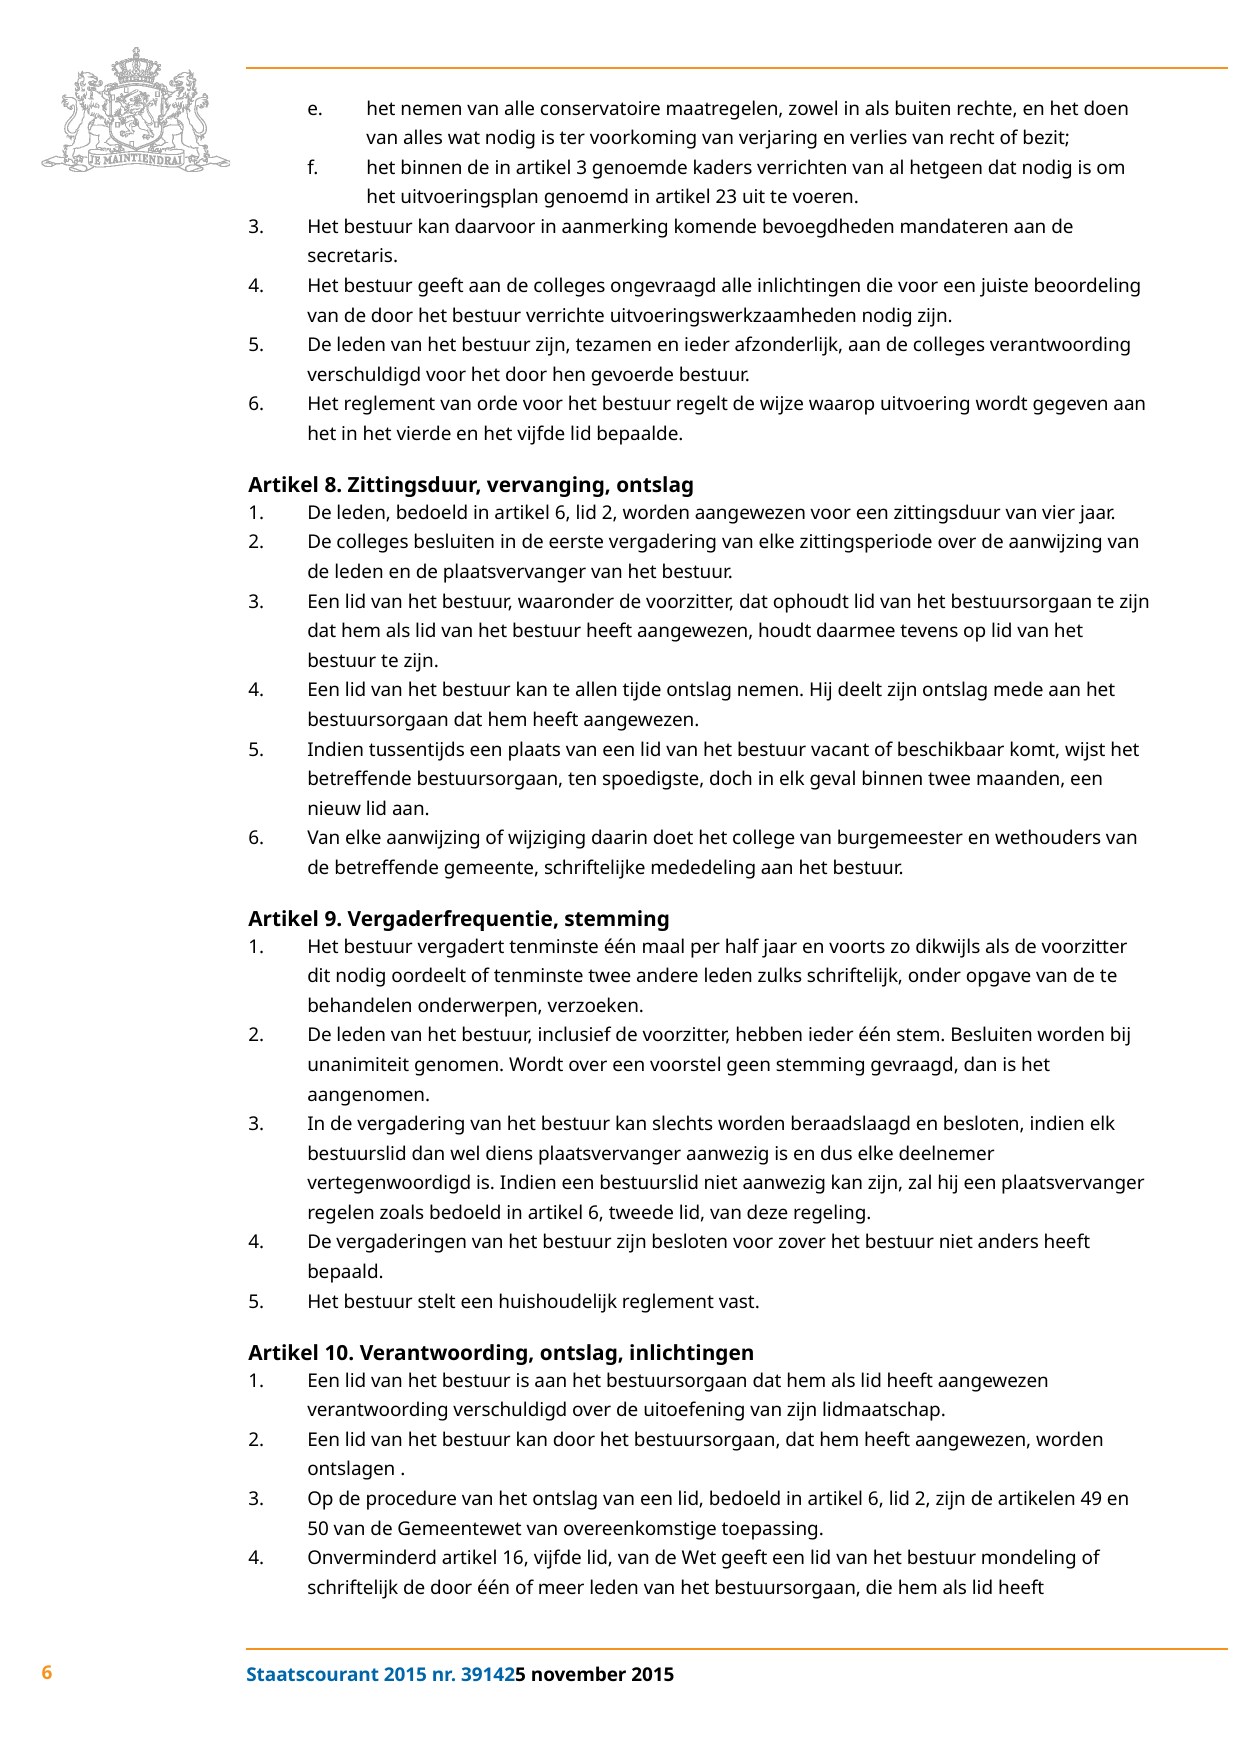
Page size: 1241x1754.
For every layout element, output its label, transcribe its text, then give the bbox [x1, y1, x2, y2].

list De leden, bedoeld in artikel 6, lid 2, worden aangewezen voor een zittingsduur van vier jaar. [248, 499, 1152, 525]
list In de vergadering van het bestuur kan slechts worden beraadslaagd en besloten, indien elk bestuurslid dan wel diens plaatsvervanger aanwezig is en dus elke deelnemer vertegenwoordigd is. Indien een bestuurslid niet aanwezig kan zijn, zal hij een plaatsvervanger regelen zoals bedoeld in artikel 6, tweede lid, van deze regeling. [248, 1110, 1152, 1225]
list Onverminderd artikel 16, vijfde lid, van de Wet geeft een lid van het bestuur mondeling of schriftelijk de door één of meer leden van het bestuursorgaan, die hem als lid heeft [248, 1544, 1152, 1599]
list Het bestuur vergadert tenminste één maal per half jaar en voorts zo dikwijls als de voorzitter dit nodig oordeelt of tenminste twee andere leden zulks schriftelijk, onder opgave van de te behandelen onderwerpen, verzoeken. [248, 933, 1152, 1018]
list Het bestuur geeft aan de colleges ongevraagd alle inlichtingen die voor een juiste beoordeling van de door het bestuur verrichte uitvoeringswerkzaamheden nodig zijn. [248, 272, 1152, 328]
list De vergaderingen van het bestuur zijn besloten voor zover het bestuur niet anders heeft bepaald. [248, 1229, 1152, 1284]
list het nemen van alle conservatoire maatregelen, zowel in als buiten rechte, en het doen van alles wat nodig is ter voorkoming van verjaring en verlies van recht of bezit; [307, 95, 1152, 150]
list Op de procedure van het ontslag van een lid, bedoeld in artikel 6, lid 2, zijn de artikelen 49 en 50 van de Gemeentewet van overeenkomstige toepassing. [248, 1485, 1152, 1540]
text Artikel 9. Vergaderfrequentie, stemming [248, 904, 1152, 933]
list Het reglement van orde voor het bestuur regelt de wijze waarop uitvoering wordt gegeven aan het in het vierde en het vijfde lid bepaalde. [248, 391, 1152, 446]
list het binnen de in artikel 3 genoemde kaders verrichten van al hetgeen dat nodig is om het uitvoeringsplan genoemd in artikel 23 uit te voeren. [307, 154, 1152, 209]
list De leden van het bestuur zijn, tezamen en ieder afzonderlijk, aan de colleges verantwoording verschuldigd voor het door hen gevoerde bestuur. [248, 331, 1152, 387]
list Van elke aanwijzing of wijziging daarin doet het college van burgemeester en wethouders van de betreffende gemeente, schriftelijke mededeling aan het bestuur. [248, 824, 1152, 880]
text Artikel 8. Zittingsduur, vervanging, ontslag [248, 471, 1152, 499]
list Een lid van het bestuur kan door het bestuursorgaan, dat hem heeft aangewezen, worden ontslagen . [248, 1426, 1152, 1481]
list Het bestuur stelt een huishoudelijk reglement vast. [248, 1288, 1152, 1314]
list Het bestuur kan daarvoor in aanmerking komende bevoegdheden mandateren aan de secretaris. [248, 213, 1152, 268]
text Artikel 10. Verantwoording, ontslag, inlichtingen [248, 1338, 1152, 1367]
list De colleges besluiten in de eerste vergadering van elke zittingsperiode over de aanwijzing van de leden en de plaatsvervanger van het bestuur. [248, 529, 1152, 584]
list De leden van het bestuur, inclusief de voorzitter, hebben ieder één stem. Besluiten worden bij unanimiteit genomen. Wordt over een voorstel geen stemming gevraagd, dan is het aangenomen. [248, 1022, 1152, 1107]
list Een lid van het bestuur kan te allen tijde ontslag nemen. Hij deelt zijn ontslag mede aan het bestuursorgaan dat hem heeft aangewezen. [248, 677, 1152, 732]
list Indien tussentijds een plaats van een lid van het bestuur vacant of beschikbaar komt, wijst het betreffende bestuursorgaan, ten spoedigste, doch in elk geval binnen twee maanden, een nieuw lid aan. [248, 736, 1152, 821]
picture [41, 47, 231, 172]
list Een lid van het bestuur is aan het bestuursorgaan dat hem als lid heeft aangewezen verantwoording verschuldigd over de uitoefening van zijn lidmaatschap. [248, 1367, 1152, 1422]
list Een lid van het bestuur, waaronder de voorzitter, dat ophoudt lid van het bestuursorgaan te zijn dat hem als lid van het bestuur heeft aangewezen, houdt daarmee tevens op lid van het bestuur te zijn. [248, 588, 1152, 673]
